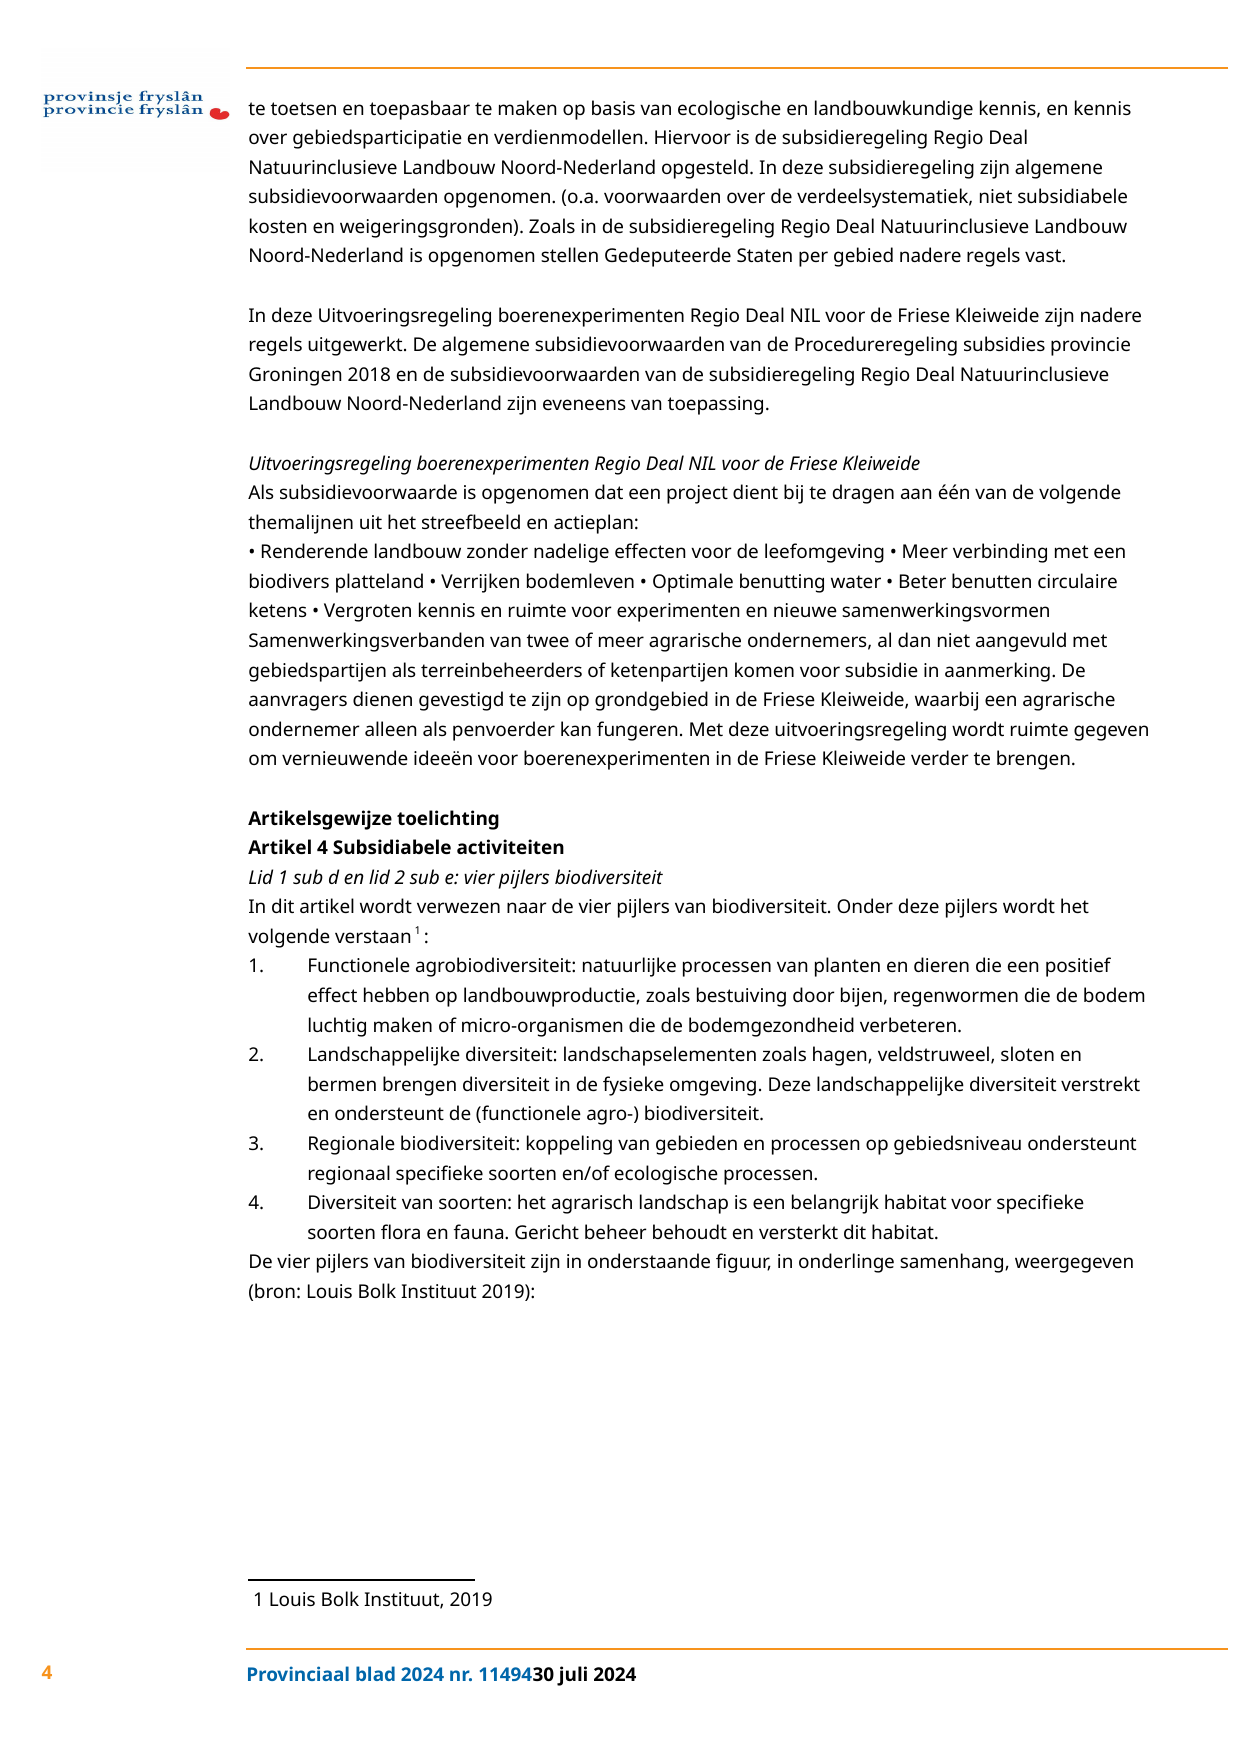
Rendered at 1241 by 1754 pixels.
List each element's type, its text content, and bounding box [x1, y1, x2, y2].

text Als subsidievoorwaarde is opgenomen dat een project dient bij te dragen aan één van de volgende themalijnen uit het streefbeeld en actieplan: [248, 479, 1152, 535]
text • Renderende landbouw zonder nadelige effecten voor de leefomgeving • Meer verbinding met een biodivers platteland • Verrijken bodemleven • Optimale benutting water • Beter benutten circulaire ketens • Vergroten kennis en ruimte voor experimenten en nieuwe samenwerkingsvormen [248, 538, 1152, 623]
text Uitvoeringsregeling boerenexperimenten Regio Deal NIL voor de Friese Kleiweide [248, 450, 1152, 476]
list Diversiteit van soorten: het agrarisch landschap is een belangrijk habitat voor specifieke soorten flora en fauna. Gericht beheer behoudt en versterkt dit habitat. [248, 1189, 1152, 1245]
list Landschappelijke diversiteit: landschapselementen zoals hagen, veldstruweel, sloten en bermen brengen diversiteit in de fysieke omgeving. Deze landschappelijke diversiteit verstrekt en ondersteunt de (functionele agro-) biodiversiteit. [248, 1041, 1152, 1126]
text Lid 1 sub d en lid 2 sub e: vier pijlers biodiversiteit [248, 864, 1152, 890]
picture [41, 47, 231, 172]
text Artikel 4 Subsidiabele activiteiten [248, 834, 1152, 860]
text te toetsen en toepasbaar te maken op basis van ecologische en landbouwkundige kennis, en kennis over gebiedsparticipatie en verdienmodellen. Hiervoor is de subsidieregeling Regio Deal Natuurinclusieve Landbouw Noord-Nederland opgesteld. In deze subsidieregeling zijn algemene subsidievoorwaarden opgenomen. (o.a. voorwaarden over de verdeelsystematiek, niet subsidiabele kosten en weigeringsgronden). Zoals in de subsidieregeling Regio Deal Natuurinclusieve Landbouw Noord-Nederland is opgenomen stellen Gedeputeerde Staten per gebied nadere regels vast. [248, 95, 1152, 268]
text Samenwerkingsverbanden van twee of meer agrarische ondernemers, al dan niet aangevuld met gebiedspartijen als terreinbeheerders of ketenpartijen komen voor subsidie in aanmerking. De aanvragers dienen gevestigd te zijn op grondgebied in de Friese Kleiweide, waarbij een agrarische ondernemer alleen als penvoerder kan fungeren. Met deze uitvoeringsregeling wordt ruimte gegeven om vernieuwende ideeën voor boerenexperimenten in de Friese Kleiweide verder te brengen. [248, 627, 1152, 771]
text In deze Uitvoeringsregeling boerenexperimenten Regio Deal NIL voor de Friese Kleiweide zijn nadere regels uitgewerkt. De algemene subsidievoorwaarden van de Procedureregeling subsidies provincie Groningen 2018 en de subsidievoorwaarden van de subsidieregeling Regio Deal Natuurinclusieve Landbouw Noord-Nederland zijn eveneens van toepassing. [248, 302, 1152, 416]
text De vier pijlers van biodiversiteit zijn in onderstaande figuur, in onderlinge samenhang, weergegeven (bron: Louis Bolk Instituut 2019): [248, 1248, 1152, 1304]
text Louis Bolk Instituut, 2019 [248, 1586, 1152, 1612]
text In dit artikel wordt verwezen naar de vier pijlers van biodiversiteit. Onder deze pijlers wordt het volgende verstaan: [248, 893, 1152, 949]
list Functionele agrobiodiversiteit: natuurlijke processen van planten en dieren die een positief effect hebben op landbouwproductie, zoals bestuiving door bijen, regenwormen die de bodem luchtig maken of micro-organismen die de bodemgezondheid verbeteren. [248, 953, 1152, 1038]
text Artikelsgewijze toelichting [248, 805, 1152, 831]
list Regionale biodiversiteit: koppeling van gebieden en processen op gebiedsniveau ondersteunt regionaal specifieke soorten en/of ecologische processen. [248, 1130, 1152, 1186]
